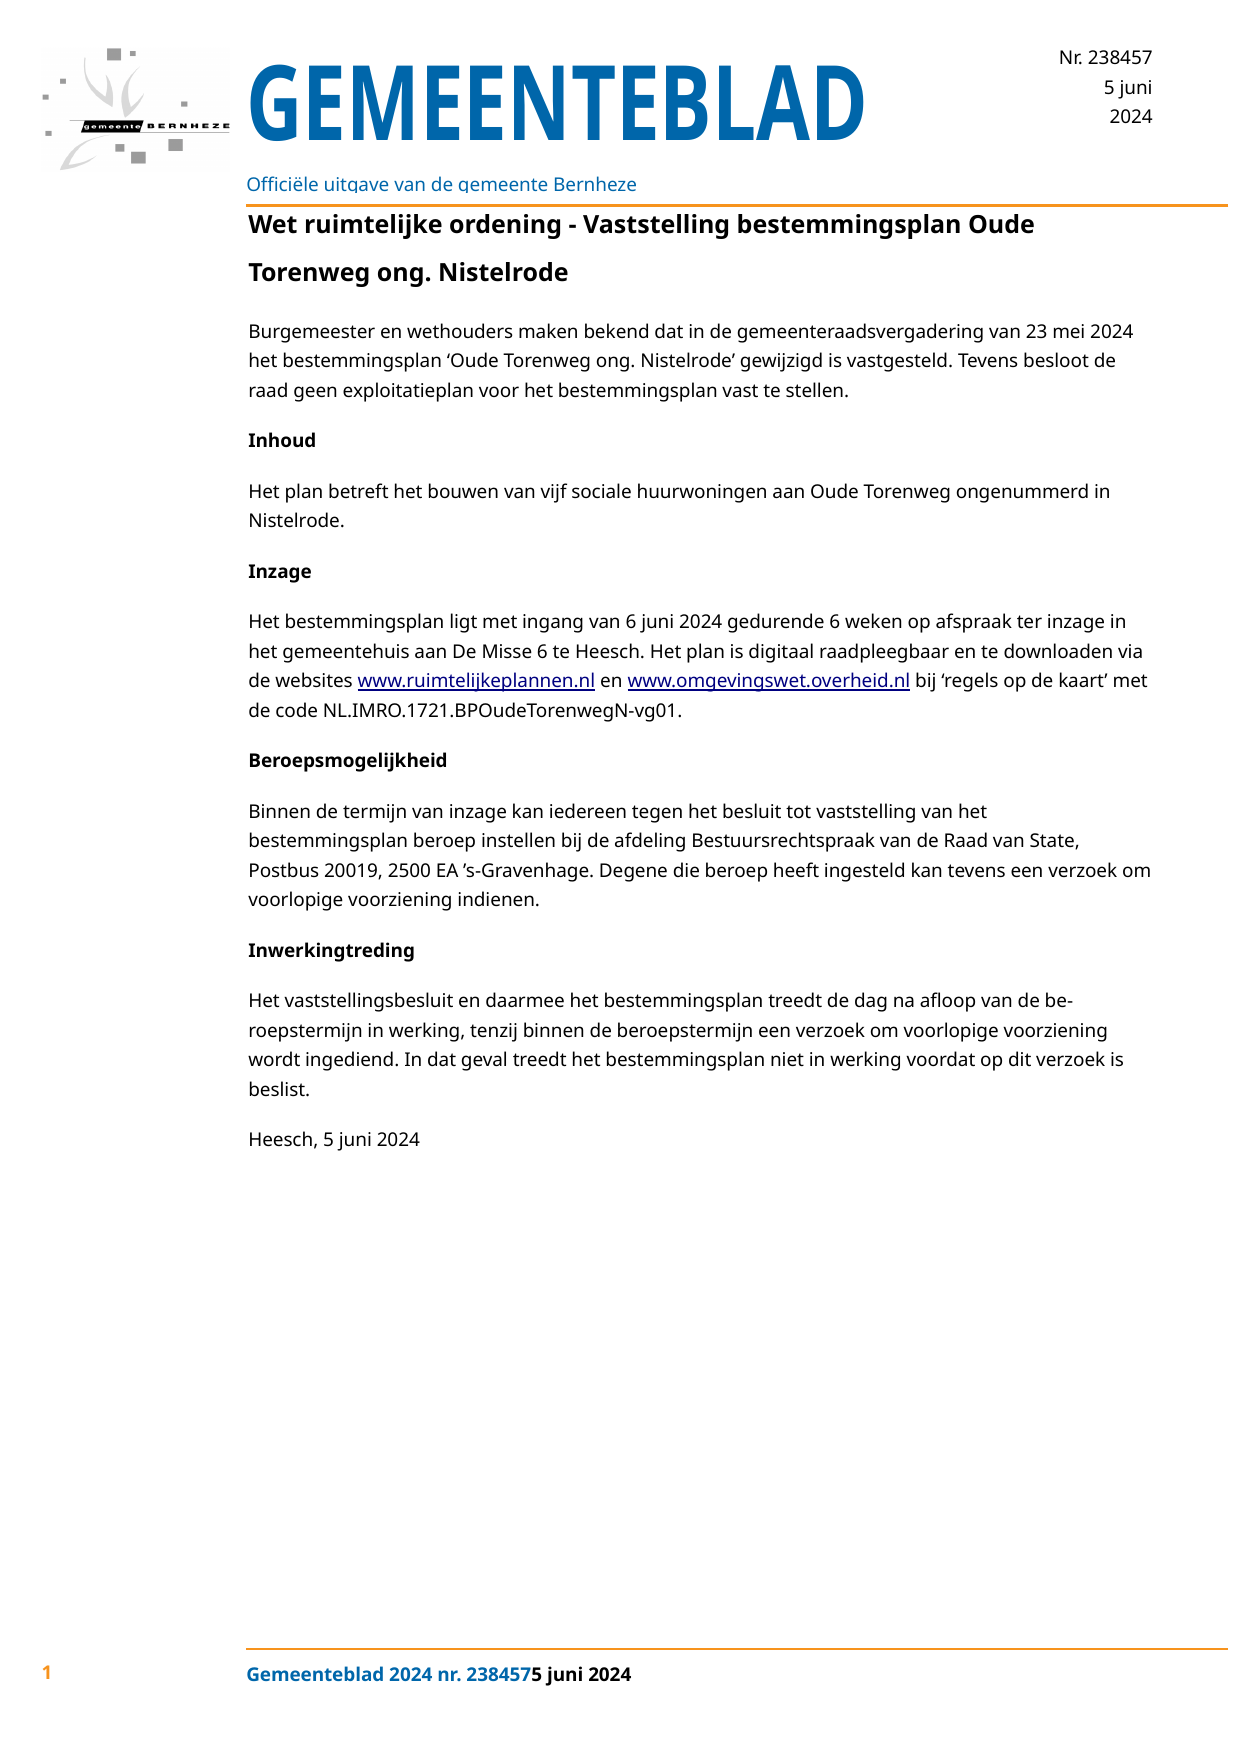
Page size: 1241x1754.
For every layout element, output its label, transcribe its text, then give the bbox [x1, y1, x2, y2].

text Het plan betreft het bouwen van vijf sociale huurwoningen aan Oude Torenweg ongenummerd in Nistelrode. [248, 478, 1152, 533]
text Inhoud [248, 427, 1152, 453]
text Het bestemmingsplan ligt met ingang van 6 juni 2024 gedurende 6 weken op afspraak ter inzage in het gemeentehuis aan De Misse 6 te Heesch. Het plan is digitaal raadpleegbaar en te downloaden via de websites www.ruimtelijkeplannen.nl en www.omgevingswet.overheid.nl bij ‘regels op de kaart’ met de code NL.IMRO.1721.BPOudeTorenwegN-vg01. [248, 608, 1152, 723]
text Wet ruimtelijke ordening - Vaststelling bestemmingsplan Oude Torenweg ong. Nistelrode [248, 207, 1152, 288]
text Inwerkingtreding [248, 937, 1152, 963]
text Binnen de termijn van inzage kan iedereen tegen het besluit tot vaststelling van het bestemmingsplan beroep instellen bij de afdeling Bestuursrechtspraak van de Raad van State, Postbus 20019, 2500 EA ’s-Gravenhage. Degene die beroep heeft ingesteld kan tevens een verzoek om voorlopige voorziening indienen. [248, 798, 1152, 912]
text Inzage [248, 558, 1152, 584]
text Burgemeester en wethouders maken bekend dat in de gemeenteraadsvergadering van 23 mei 2024 het bestemmingsplan ‘Oude Torenweg ong. Nistelrode’ gewijzigd is vastgesteld. Tevens besloot de raad geen exploitatieplan voor het bestemmingsplan vast te stellen. [248, 318, 1152, 403]
text Beroepsmogelijkheid [248, 747, 1152, 773]
text Heesch, 5 juni 2024 [248, 1127, 1152, 1152]
text Het vaststellingsbesluit en daarmee het bestemmingsplan treedt de dag na afloop van de be-roepstermijn in werking, tenzij binnen de beroepstermijn een verzoek om voorlopige voorziening wordt ingediend. In dat geval treedt het bestemmingsplan niet in werking voordat op dit verzoek is beslist. [248, 987, 1152, 1102]
picture [41, 47, 231, 172]
